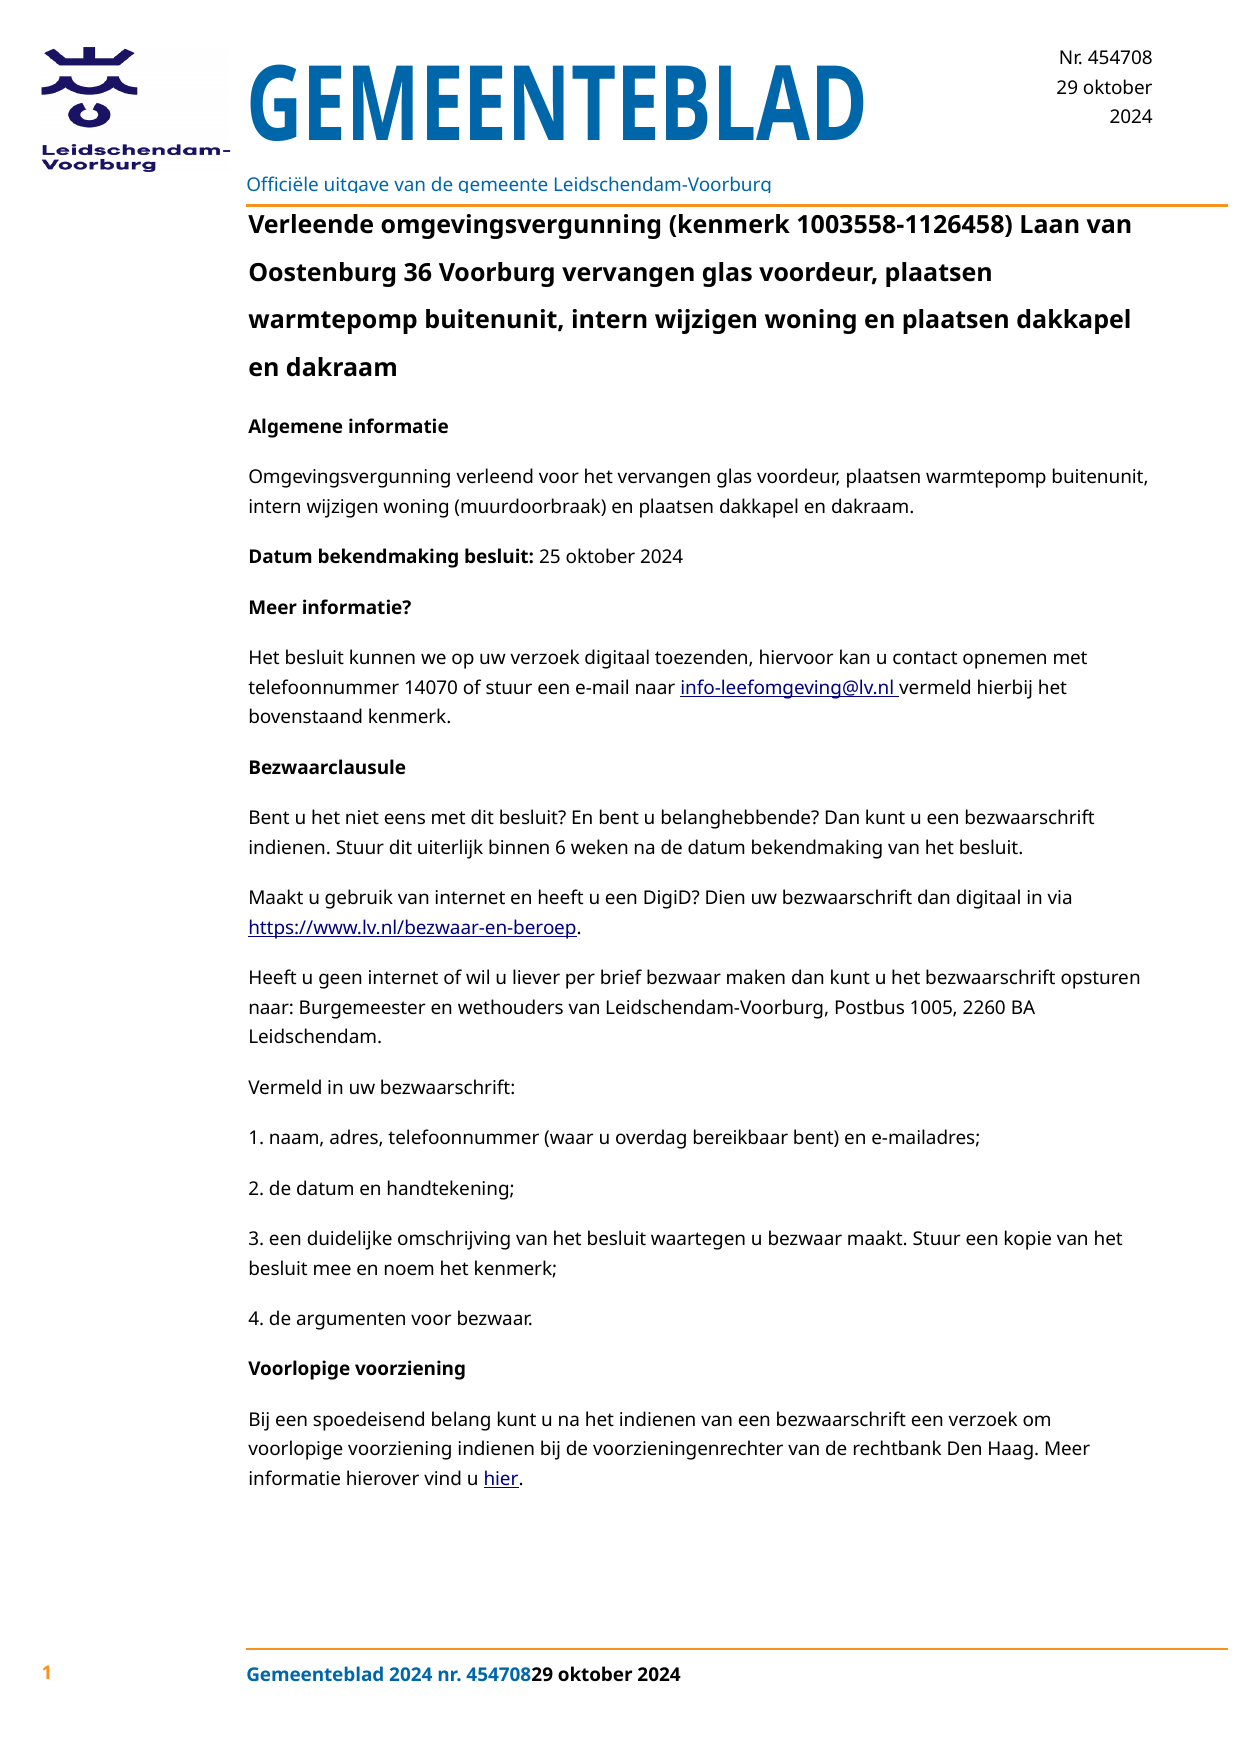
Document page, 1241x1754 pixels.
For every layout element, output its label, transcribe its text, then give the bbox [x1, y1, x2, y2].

text Datum bekendmaking besluit: 25 oktober 2024 [248, 543, 1152, 569]
text Omgevingsvergunning verleend voor het vervangen glas voordeur, plaatsen warmtepomp buitenunit, intern wijzigen woning (muurdoorbraak) en plaatsen dakkapel en dakraam. [248, 463, 1152, 519]
text Bent u het niet eens met dit besluit? En bent u belanghebbende? Dan kunt u een bezwaarschrift indienen. Stuur dit uiterlijk binnen 6 weken na de datum bekendmaking van het besluit. [248, 804, 1152, 860]
text Verleende omgevingsvergunning (kenmerk 1003558-1126458) Laan van Oostenburg 36 Voorburg vervangen glas voordeur, plaatsen warmtepomp buitenunit, intern wijzigen woning en plaatsen dakkapel en dakraam [248, 207, 1152, 384]
text Het besluit kunnen we op uw verzoek digitaal toezenden, hiervoor kan u contact opnemen met telefoonnummer 14070 of stuur een e-mail naar info-leefomgeving@lv.nl vermeld hierbij het bovenstaand kenmerk. [248, 644, 1152, 729]
text Maakt u gebruik van internet en heeft u een DigiD? Dien uw bezwaarschrift dan digitaal in via https://www.lv.nl/bezwaar-en-beroep. [248, 884, 1152, 940]
text Bezwaarclausule [248, 754, 1152, 780]
text Heeft u geen internet of wil u liever per brief bezwaar maken dan kunt u het bezwaarschrift opsturen naar: Burgemeester en wethouders van Leidschendam-Voorburg, Postbus 1005, 2260 BA Leidschendam. [248, 964, 1152, 1049]
text Voorlopige voorziening [248, 1356, 1152, 1381]
text 3. een duidelijke omschrijving van het besluit waartegen u bezwaar maakt. Stuur een kopie van het besluit mee en noem het kenmerk; [248, 1225, 1152, 1281]
text Meer informatie? [248, 594, 1152, 620]
picture [41, 47, 231, 172]
text 1. naam, adres, telefoonnummer (waar u overdag bereikbaar bent) en e-mailadres; [248, 1124, 1152, 1150]
text Vermeld in uw bezwaarschrift: [248, 1074, 1152, 1100]
text Bij een spoedeisend belang kunt u na het indienen van een bezwaarschrift een verzoek om voorlopige voorziening indienen bij de voorzieningenrechter van de rechtbank Den Haag. Meer informatie hierover vind u hier. [248, 1406, 1152, 1491]
text 2. de datum en handtekening; [248, 1175, 1152, 1201]
text 4. de argumenten voor bezwaar. [248, 1305, 1152, 1331]
text Algemene informatie [248, 413, 1152, 439]
